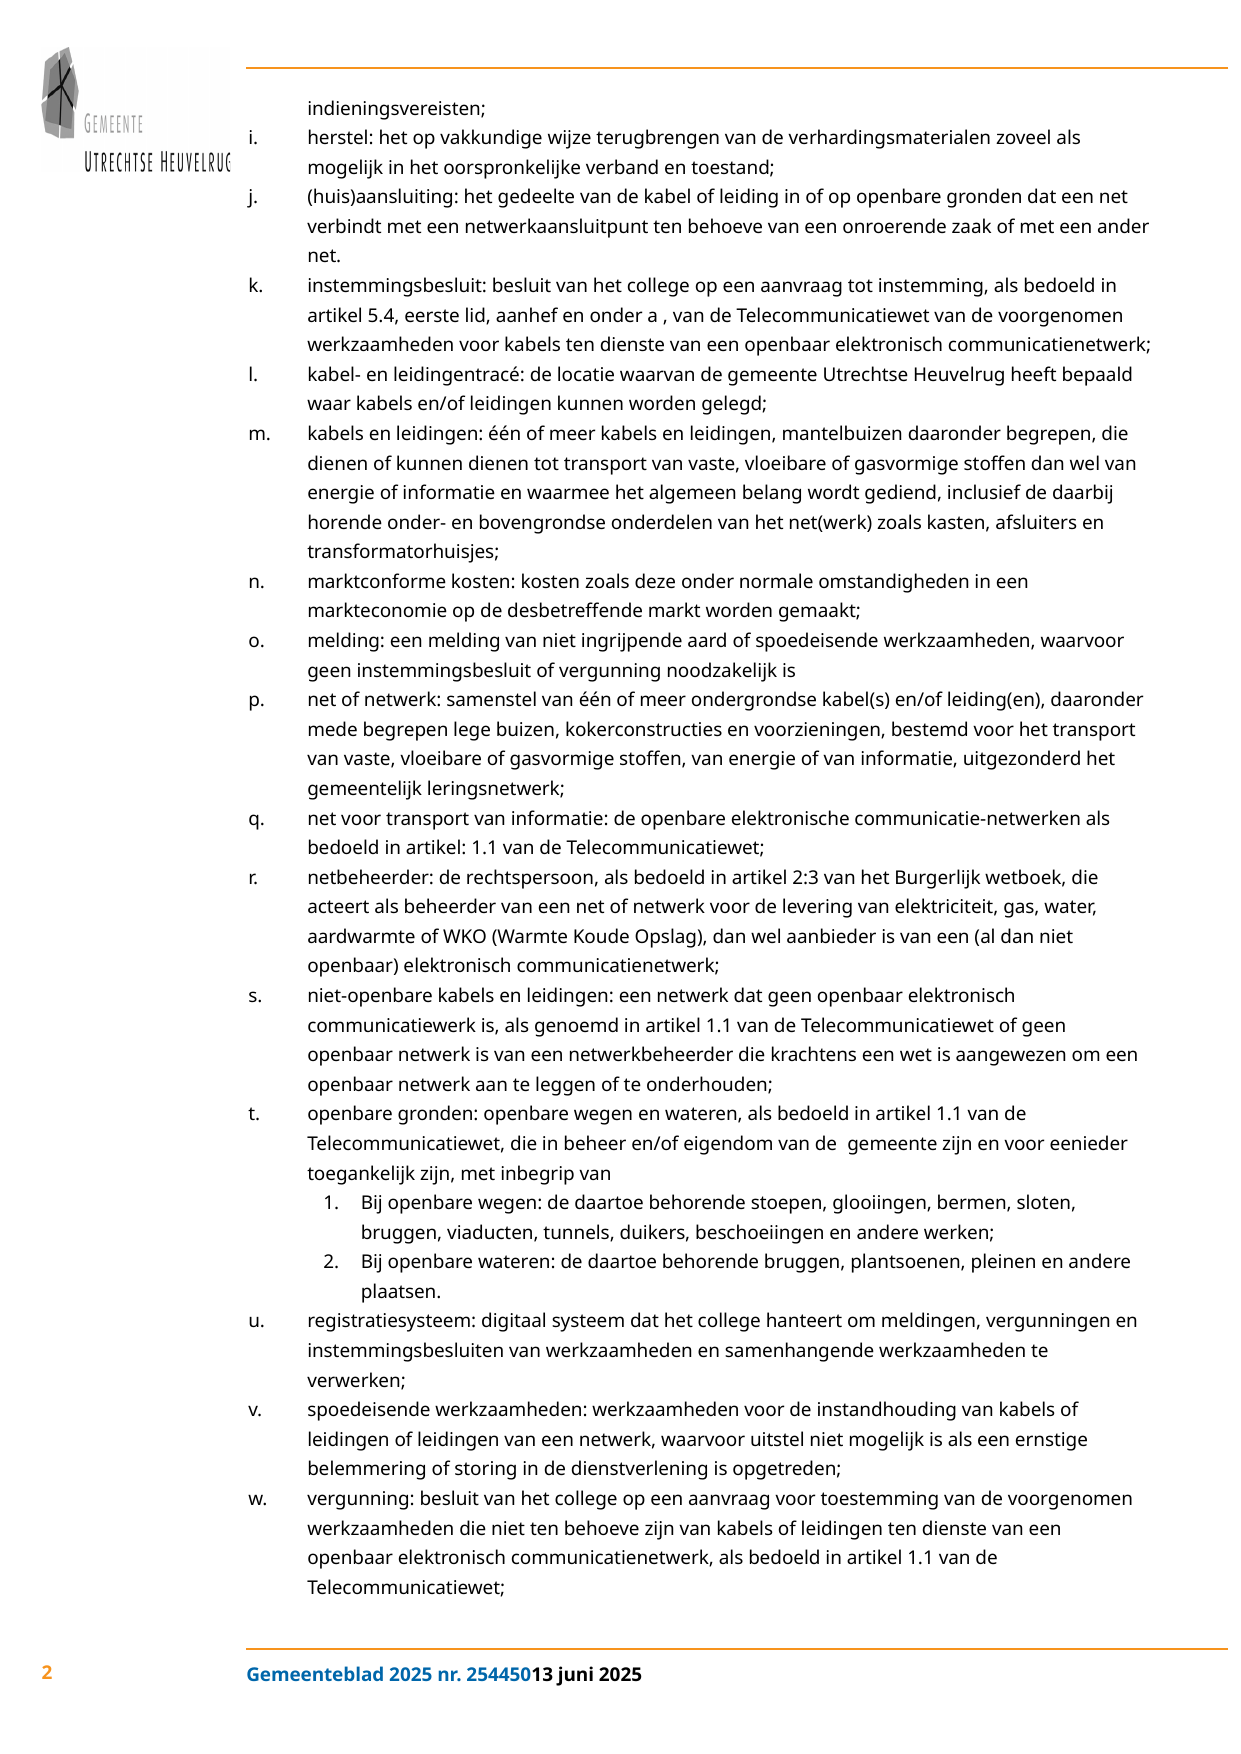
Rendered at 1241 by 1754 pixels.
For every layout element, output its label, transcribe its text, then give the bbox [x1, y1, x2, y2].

list net of netwerk: samenstel van één of meer ondergrondse kabel(s) en/of leiding(en), daaronder mede begrepen lege buizen, kokerconstructies en voorzieningen, bestemd voor het transport van vaste, vloeibare of gasvormige stoffen, van energie of van informatie, uitgezonderd het gemeentelijk leringsnetwerk; [248, 686, 1152, 801]
list Bij openbare wateren: de daartoe behorende bruggen, plantsoenen, pleinen en andere plaatsen. [323, 1248, 1152, 1304]
list instemmingsbesluit: besluit van het college op een aanvraag tot instemming, als bedoeld in artikel 5.4, eerste lid, aanhef en onder a , van de Telecommunicatiewet van de voorgenomen werkzaamheden voor kabels ten dienste van een openbaar elektronisch communicatienetwerk; [248, 272, 1152, 357]
picture [41, 47, 231, 172]
list herstel: het op vakkundige wijze terugbrengen van de verhardingsmaterialen zoveel als mogelijk in het oorspronkelijke verband en toestand; [248, 124, 1152, 180]
list (huis)aansluiting: het gedeelte van de kabel of leiding in of op openbare gronden dat een net verbindt met een netwerkaansluitpunt ten behoeve van een onroerende zaak of met een ander net. [248, 183, 1152, 268]
list melding: een melding van niet ingrijpende aard of spoedeisende werkzaamheden, waarvoor geen instemmingsbesluit of vergunning noodzakelijk is [248, 627, 1152, 683]
list marktconforme kosten: kosten zoals deze onder normale omstandigheden in een markteconomie op de desbetreffende markt worden gemaakt; [248, 568, 1152, 623]
list indieningsvereisten; [248, 95, 1152, 121]
list openbare gronden: openbare wegen en wateren, als bedoeld in artikel 1.1 van de Telecommunicatiewet, die in beheer en/of eigendom van de gemeente zijn en voor eenieder toegankelijk zijn, met inbegrip van [248, 1101, 1152, 1186]
list spoedeisende werkzaamheden: werkzaamheden voor de instandhouding van kabels of leidingen of leidingen van een netwerk, waarvoor uitstel niet mogelijk is als een ernstige belemmering of storing in de dienstverlening is opgetreden; [248, 1396, 1152, 1481]
list kabels en leidingen: één of meer kabels en leidingen, mantelbuizen daaronder begrepen, die dienen of kunnen dienen tot transport van vaste, vloeibare of gasvormige stoffen dan wel van energie of informatie en waarmee het algemeen belang wordt gediend, inclusief de daarbij horende onder- en bovengrondse onderdelen van het net(werk) zoals kasten, afsluiters en transformatorhuisjes; [248, 420, 1152, 564]
list vergunning: besluit van het college op een aanvraag voor toestemming van de voorgenomen werkzaamheden die niet ten behoeve zijn van kabels of leidingen ten dienste van een openbaar elektronisch communicatienetwerk, als bedoeld in artikel 1.1 van de Telecommunicatiewet; [248, 1485, 1152, 1600]
list kabel- en leidingentracé: de locatie waarvan de gemeente Utrechtse Heuvelrug heeft bepaald waar kabels en/of leidingen kunnen worden gelegd; [248, 361, 1152, 416]
list registratiesysteem: digitaal systeem dat het college hanteert om meldingen, vergunningen en instemmingsbesluiten van werkzaamheden en samenhangende werkzaamheden te verwerken; [248, 1308, 1152, 1393]
list niet-openbare kabels en leidingen: een netwerk dat geen openbaar elektronisch communicatiewerk is, als genoemd in artikel 1.1 van de Telecommunicatiewet of geen openbaar netwerk is van een netwerkbeheerder die krachtens een wet is aangewezen om een openbaar netwerk aan te leggen of te onderhouden; [248, 982, 1152, 1097]
list net voor transport van informatie: de openbare elektronische communicatie-netwerken als bedoeld in artikel: 1.1 van de Telecommunicatiewet; [248, 805, 1152, 860]
list Bij openbare wegen: de daartoe behorende stoepen, glooiingen, bermen, sloten, bruggen, viaducten, tunnels, duikers, beschoeiingen en andere werken; [323, 1189, 1152, 1245]
list netbeheerder: de rechtspersoon, als bedoeld in artikel 2:3 van het Burgerlijk wetboek, die acteert als beheerder van een net of netwerk voor de levering van elektriciteit, gas, water, aardwarmte of WKO (Warmte Koude Opslag), dan wel aanbieder is van een (al dan niet openbaar) elektronisch communicatienetwerk; [248, 864, 1152, 978]
